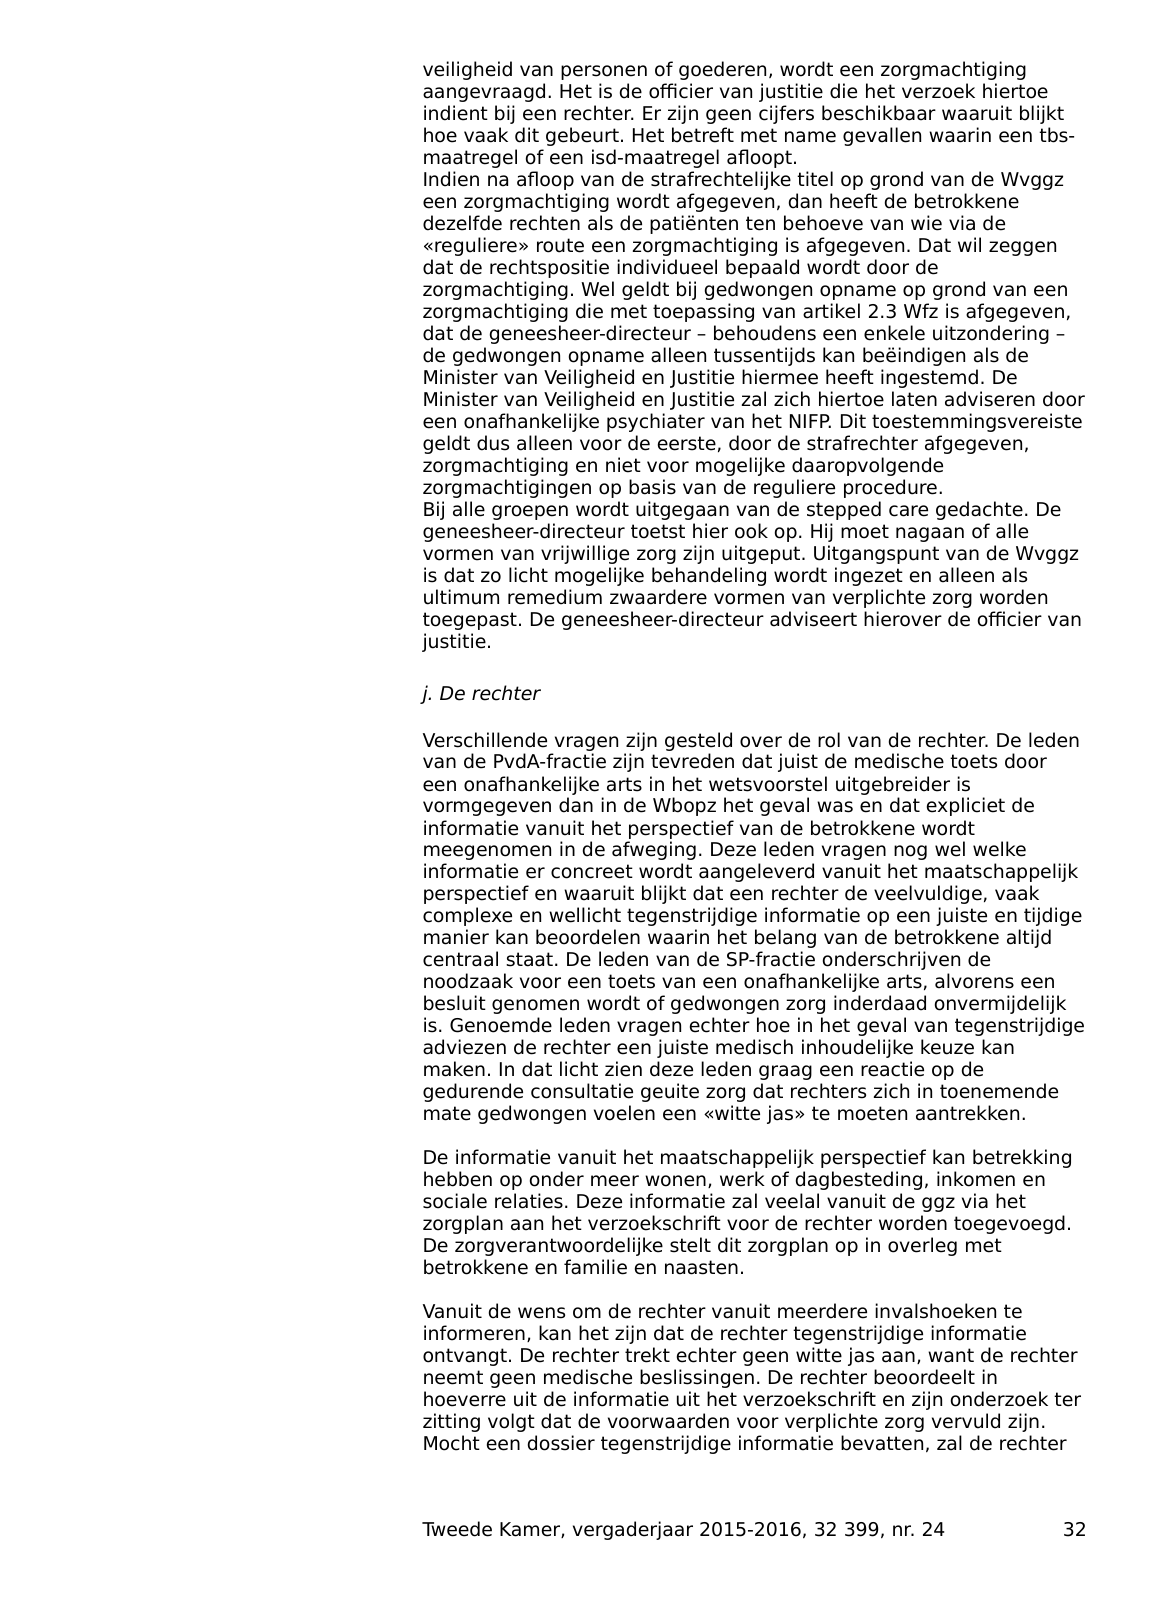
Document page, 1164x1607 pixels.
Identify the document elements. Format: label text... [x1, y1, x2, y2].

text veiligheid van personen of goederen, wordt een zorgmachtiging aangevraagd. Het is de officier van justitie die het verzoek hiertoe indient bij een rechter. Er zijn geen cijfers beschikbaar waaruit blijkt hoe vaak dit gebeurt. Het betreft met name gevallen waarin een tbs-maatregel of een isd-maatregel afloopt. [422, 59, 1087, 169]
text Bij alle groepen wordt uitgegaan van de stepped care gedachte. De geneesheer-directeur toetst hier ook op. Hij moet nagaan of alle vormen van vrijwillige zorg zijn uitgeput. Uitgangspunt van de Wvggz is dat zo licht mogelijke behandeling wordt ingezet en alleen als ultimum remedium zwaardere vormen van verplichte zorg worden toegepast. De geneesheer-directeur adviseert hierover de officier van justitie. [422, 499, 1087, 652]
text Verschillende vragen zijn gesteld over de rol van de rechter. De leden van de PvdA-fractie zijn tevreden dat juist de medische toets door een onafhankelijke arts in het wetsvoorstel uitgebreider is vormgegeven dan in de Wbopz het geval was en dat expliciet de informatie vanuit het perspectief van de betrokkene wordt meegenomen in de afweging. Deze leden vragen nog wel welke informatie er concreet wordt aangeleverd vanuit het maatschappelijk perspectief en waaruit blijkt dat een rechter de veelvuldige, vaak complexe en wellicht tegenstrijdige informatie op een juiste en tijdige manier kan beoordelen waarin het belang van de betrokkene altijd centraal staat. De leden van de SP-fractie onderschrijven de noodzaak voor een toets van een onafhankelijke arts, alvorens een besluit genomen wordt of gedwongen zorg inderdaad onvermijdelijk is. Genoemde leden vragen echter hoe in het geval van tegenstrijdige adviezen de rechter een juiste medisch inhoudelijke keuze kan maken. In dat licht zien deze leden graag een reactie op de gedurende consultatie geuite zorg dat rechters zich in toenemende mate gedwongen voelen een «witte jas» te moeten aantrekken. [422, 729, 1087, 1125]
text Vanuit de wens om de rechter vanuit meerdere invalshoeken te informeren, kan het zijn dat de rechter tegenstrijdige informatie ontvangt. De rechter trekt echter geen witte jas aan, want de rechter neemt geen medische beslissingen. De rechter beoordeelt in hoeverre uit de informatie uit het verzoekschrift en zijn onderzoek ter zitting volgt dat de voorwaarden voor verplichte zorg vervuld zijn. Mocht een dossier tegenstrijdige informatie bevatten, zal de rechter [422, 1301, 1087, 1455]
text Indien na afloop van de strafrechtelijke titel op grond van de Wvggz een zorgmachtiging wordt afgegeven, dan heeft de betrokkene dezelfde rechten als de patiënten ten behoeve van wie via de «reguliere» route een zorgmachtiging is afgegeven. Dat wil zeggen dat de rechtspositie individueel bepaald wordt door de zorgmachtiging. Wel geldt bij gedwongen opname op grond van een zorgmachtiging die met toepassing van artikel 2.3 Wfz is afgegeven, dat de geneesheer-directeur – behoudens een enkele uitzondering – de gedwongen opname alleen tussentijds kan beëindigen als de Minister van Veiligheid en Justitie hiermee heeft ingestemd. De Minister van Veiligheid en Justitie zal zich hiertoe laten adviseren door een onafhankelijke psychiater van het NIFP. Dit toestemmingsvereiste geldt dus alleen voor de eerste, door de strafrechter afgegeven, zorgmachtiging en niet voor mogelijke daaropvolgende zorgmachtigingen op basis van de reguliere procedure. [422, 169, 1087, 499]
subtitle j. De rechter [422, 682, 1087, 704]
text De informatie vanuit het maatschappelijk perspectief kan betrekking hebben op onder meer wonen, werk of dagbesteding, inkomen en sociale relaties. Deze informatie zal veelal vanuit de ggz via het zorgplan aan het verzoekschrift voor de rechter worden toegevoegd. De zorgverantwoordelijke stelt dit zorgplan op in overleg met betrokkene en familie en naasten. [422, 1147, 1087, 1279]
